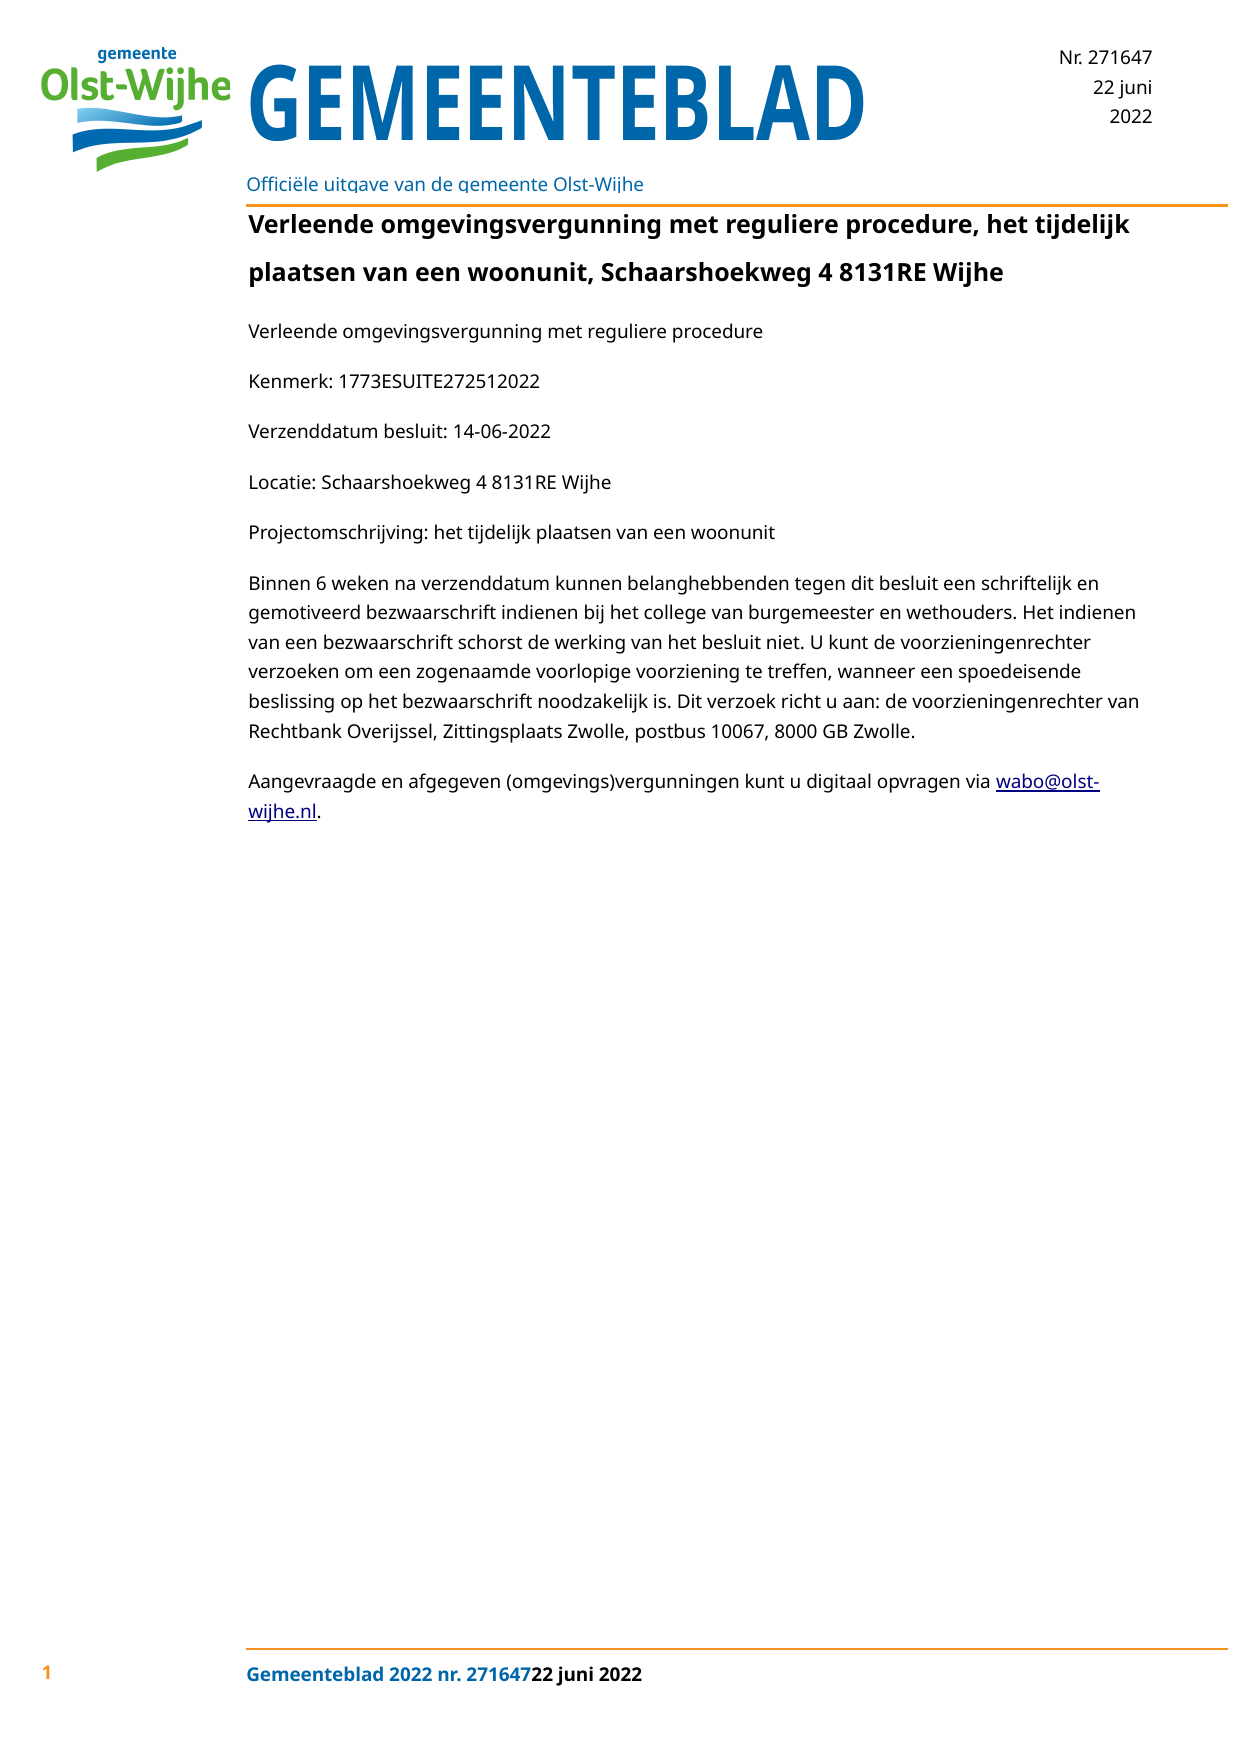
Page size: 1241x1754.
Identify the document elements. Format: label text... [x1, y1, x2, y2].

text Verleende omgevingsvergunning met reguliere procedure, het tijdelijk plaatsen van een woonunit, Schaarshoekweg 4 8131RE Wijhe [248, 207, 1152, 288]
text Binnen 6 weken na verzenddatum kunnen belanghebbenden tegen dit besluit een schriftelijk en gemotiveerd bezwaarschrift indienen bij het college van burgemeester en wethouders. Het indienen van een bezwaarschrift schorst de werking van het besluit niet. U kunt de voorzieningenrechter verzoeken om een zogenaamde voorlopige voorziening te treffen, wanneer een spoedeisende beslissing op het bezwaarschrift noodzakelijk is. Dit verzoek richt u aan: de voorzieningenrechter van Rechtbank Overijssel, Zittingsplaats Zwolle, postbus 10067, 8000 GB Zwolle. [248, 570, 1152, 744]
text Verleende omgevingsvergunning met reguliere procedure [248, 318, 1152, 344]
text Verzenddatum besluit: 14-06-2022 [248, 419, 1152, 444]
text Aangevraagde en afgegeven (omgevings)vergunningen kunt u digitaal opvragen via wabo@olst-wijhe.nl. [248, 768, 1152, 824]
picture [41, 47, 231, 172]
text Kenmerk: 1773ESUITE272512022 [248, 368, 1152, 394]
text Projectomschrijving: het tijdelijk plaatsen van een woonunit [248, 519, 1152, 545]
text Locatie: Schaarshoekweg 4 8131RE Wijhe [248, 469, 1152, 495]
